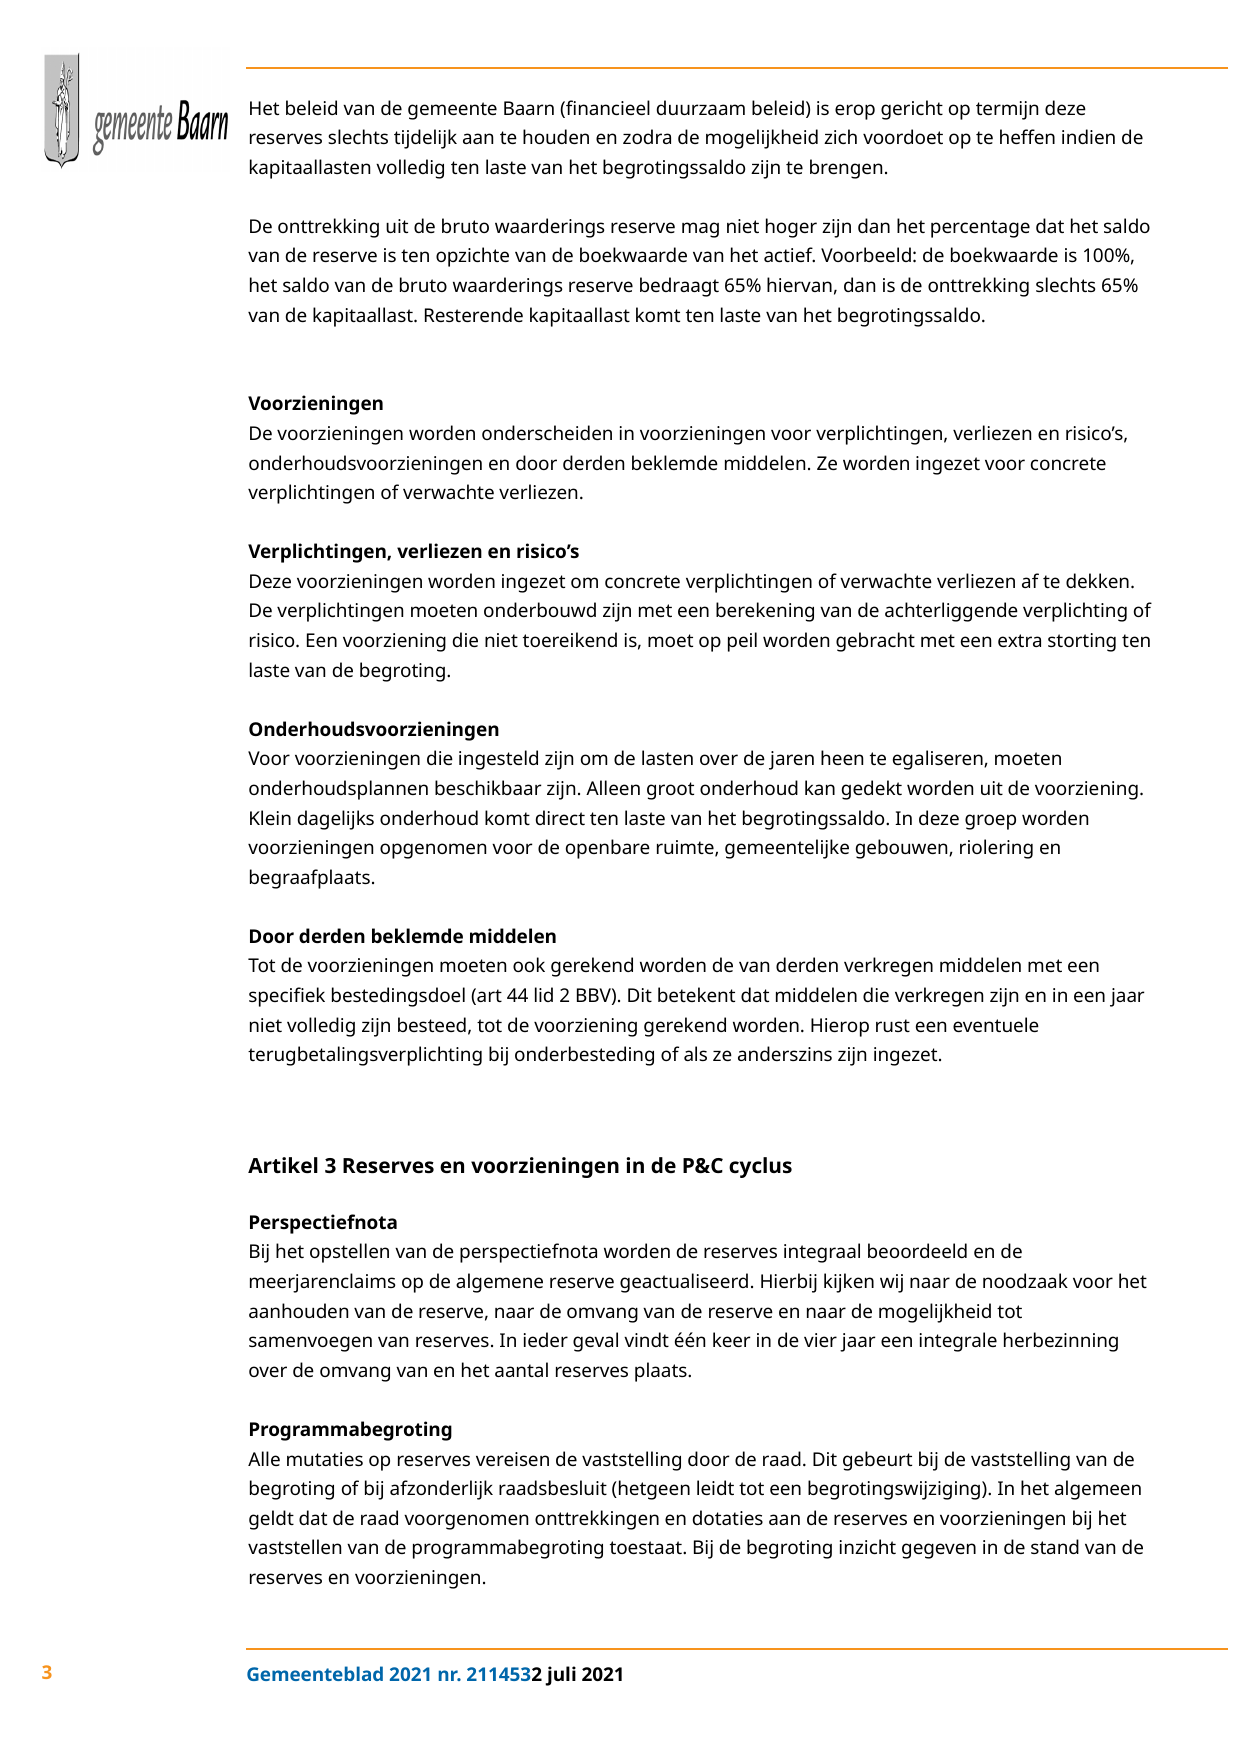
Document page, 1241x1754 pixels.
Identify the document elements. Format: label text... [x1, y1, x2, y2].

text Verplichtingen, verliezen en risico’s [248, 538, 1152, 564]
text Voorzieningen [248, 391, 1152, 416]
text De voorzieningen worden onderscheiden in voorzieningen voor verplichtingen, verliezen en risico’s, onderhoudsvoorzieningen en door derden beklemde middelen. Ze worden ingezet voor concrete verplichtingen of verwachte verliezen. [248, 420, 1152, 505]
text Het beleid van de gemeente Baarn (financieel duurzaam beleid) is erop gericht op termijn deze reserves slechts tijdelijk aan te houden en zodra de mogelijkheid zich voordoet op te heffen indien de kapitaallasten volledig ten laste van het begrotingssaldo zijn te brengen. [248, 95, 1152, 180]
text Artikel 3 Reserves en voorzieningen in de P&C cyclus [248, 1151, 1152, 1179]
text Deze voorzieningen worden ingezet om concrete verplichtingen of verwachte verliezen af te dekken. De verplichtingen moeten onderbouwd zijn met een berekening van de achterliggende verplichting of risico. Een voorziening die niet toereikend is, moet op peil worden gebracht met een extra storting ten laste van de begroting. [248, 568, 1152, 683]
text Door derden beklemde middelen [248, 923, 1152, 949]
text Perspectiefnota [248, 1209, 1152, 1235]
text Alle mutaties op reserves vereisen de vaststelling door de raad. Dit gebeurt bij de vaststelling van de begroting of bij afzonderlijk raadsbesluit (hetgeen leidt tot een begrotingswijziging). In het algemeen geldt dat de raad voorgenomen onttrekkingen en dotaties aan de reserves en voorzieningen bij het vaststellen van de programmabegroting toestaat. Bij de begroting inzicht gegeven in de stand van de reserves en voorzieningen. [248, 1446, 1152, 1590]
text Onderhoudsvoorzieningen [248, 716, 1152, 742]
text Bij het opstellen van de perspectiefnota worden de reserves integraal beoordeeld en de meerjarenclaims op de algemene reserve geactualiseerd. Hierbij kijken wij naar de noodzaak voor het aanhouden van de reserve, naar de omvang van de reserve en naar de mogelijkheid tot samenvoegen van reserves. In ieder geval vindt één keer in de vier jaar een integrale herbezinning over de omvang van en het aantal reserves plaats. [248, 1239, 1152, 1383]
text De onttrekking uit de bruto waarderings reserve mag niet hoger zijn dan het percentage dat het saldo van de reserve is ten opzichte van de boekwaarde van het actief. Voorbeeld: de boekwaarde is 100%, het saldo van de bruto waarderings reserve bedraagt 65% hiervan, dan is de onttrekking slechts 65% van de kapitaallast. Resterende kapitaallast komt ten laste van het begrotingssaldo. [248, 213, 1152, 328]
text Programmabegroting [248, 1416, 1152, 1442]
picture [41, 47, 231, 172]
text Tot de voorzieningen moeten ook gerekend worden de van derden verkregen middelen met een specifiek bestedingsdoel (art 44 lid 2 BBV). Dit betekent dat middelen die verkregen zijn en in een jaar niet volledig zijn besteed, tot de voorziening gerekend worden. Hierop rust een eventuele terugbetalingsverplichting bij onderbesteding of als ze anderszins zijn ingezet. [248, 953, 1152, 1067]
text Voor voorzieningen die ingesteld zijn om de lasten over de jaren heen te egaliseren, moeten onderhoudsplannen beschikbaar zijn. Alleen groot onderhoud kan gedekt worden uit de voorziening. Klein dagelijks onderhoud komt direct ten laste van het begrotingssaldo. In deze groep worden voorzieningen opgenomen voor de openbare ruimte, gemeentelijke gebouwen, riolering en begraafplaats. [248, 746, 1152, 890]
